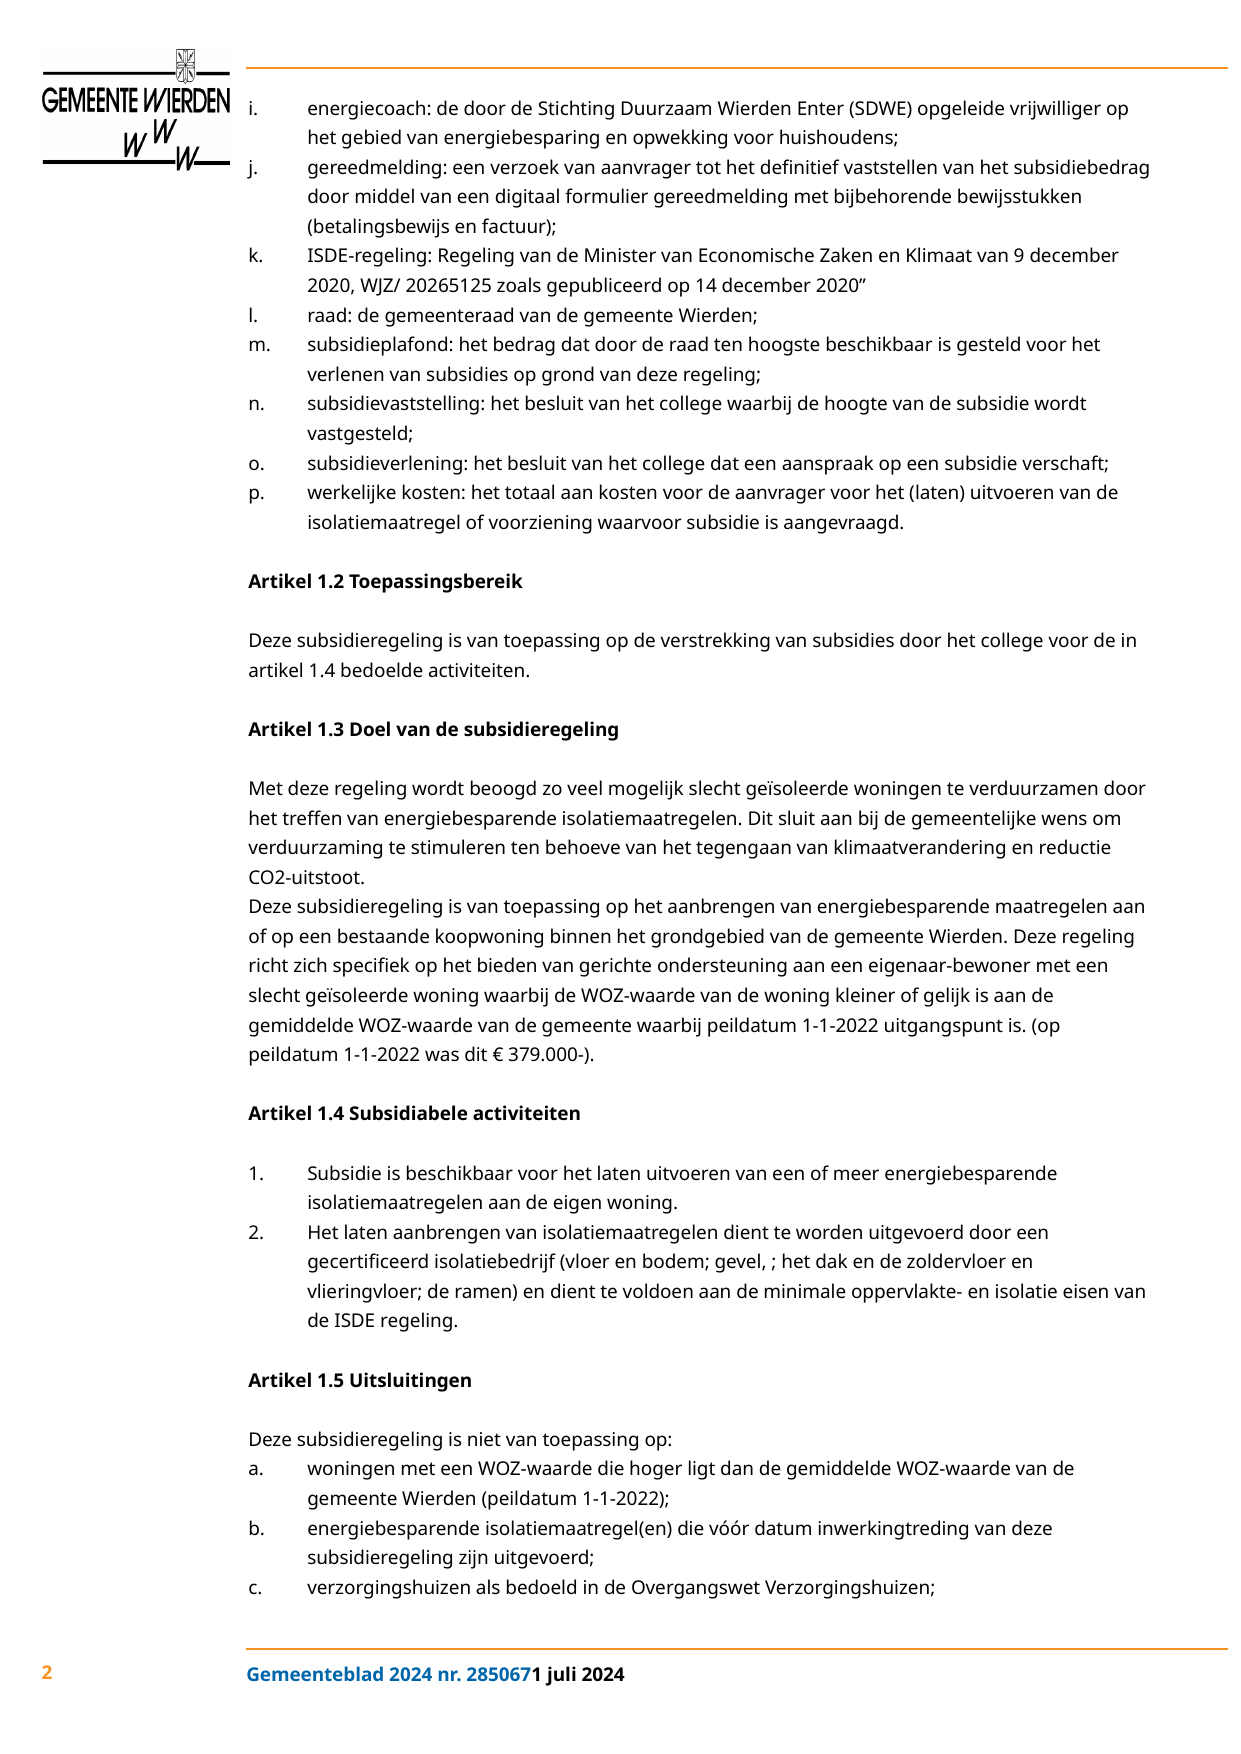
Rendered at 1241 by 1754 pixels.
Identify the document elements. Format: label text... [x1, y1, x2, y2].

list Subsidie is beschikbaar voor het laten uitvoeren van een of meer energiebesparende isolatiemaatregelen aan de eigen woning. [248, 1160, 1152, 1215]
text Deze subsidieregeling is van toepassing op het aanbrengen van energiebesparende maatregelen aan of op een bestaande koopwoning binnen het grondgebied van de gemeente Wierden. Deze regeling richt zich specifiek op het bieden van gerichte ondersteuning aan een eigenaar-bewoner met een slecht geïsoleerde woning waarbij de WOZ-waarde van de woning kleiner of gelijk is aan de gemiddelde WOZ-waarde van de gemeente waarbij peildatum 1-1-2022 uitgangspunt is. (op peildatum 1-1-2022 was dit € 379.000-). [248, 893, 1152, 1067]
text Artikel 1.3 Doel van de subsidieregeling [248, 716, 1152, 742]
list subsidieverlening: het besluit van het college dat een aanspraak op een subsidie verschaft; [248, 450, 1152, 476]
list werkelijke kosten: het totaal aan kosten voor de aanvrager voor het (laten) uitvoeren van de isolatiemaatregel of voorziening waarvoor subsidie is aangevraagd. [248, 479, 1152, 535]
list energiecoach: de door de Stichting Duurzaam Wierden Enter (SDWE) opgeleide vrijwilliger op het gebied van energiebesparing en opwekking voor huishoudens; [248, 95, 1152, 150]
list gereedmelding: een verzoek van aanvrager tot het definitief vaststellen van het subsidiebedrag door middel van een digitaal formulier gereedmelding met bijbehorende bewijsstukken (betalingsbewijs en factuur); [248, 154, 1152, 239]
list verzorgingshuizen als bedoeld in de Overgangswet Verzorgingshuizen; [248, 1574, 1152, 1600]
list raad: de gemeenteraad van de gemeente Wierden; [248, 302, 1152, 328]
list subsidievaststelling: het besluit van het college waarbij de hoogte van de subsidie wordt vastgesteld; [248, 391, 1152, 446]
text Artikel 1.2 Toepassingsbereik [248, 568, 1152, 594]
text Artikel 1.4 Subsidiabele activiteiten [248, 1101, 1152, 1126]
list energiebesparende isolatiemaatregel(en) die vóór datum inwerkingtreding van deze subsidieregeling zijn uitgevoerd; [248, 1515, 1152, 1570]
picture [41, 47, 231, 172]
text Deze subsidieregeling is van toepassing op de verstrekking van subsidies door het college voor de in artikel 1.4 bedoelde activiteiten. [248, 627, 1152, 683]
text Deze subsidieregeling is niet van toepassing op: [248, 1426, 1152, 1452]
list ISDE-regeling: Regeling van de Minister van Economische Zaken en Klimaat van 9 december 2020, WJZ/ 20265125 zoals gepubliceerd op 14 december 2020” [248, 243, 1152, 298]
list subsidieplafond: het bedrag dat door de raad ten hoogste beschikbaar is gesteld voor het verlenen van subsidies op grond van deze regeling; [248, 331, 1152, 387]
list Het laten aanbrengen van isolatiemaatregelen dient te worden uitgevoerd door een gecertificeerd isolatiebedrijf (vloer en bodem; gevel, ; het dak en de zoldervloer en vlieringvloer; de ramen) en dient te voldoen aan de minimale oppervlakte- en isolatie eisen van de ISDE regeling. [248, 1219, 1152, 1333]
text Met deze regeling wordt beoogd zo veel mogelijk slecht geïsoleerde woningen te verduurzamen door het treffen van energiebesparende isolatiemaatregelen. Dit sluit aan bij de gemeentelijke wens om verduurzaming te stimuleren ten behoeve van het tegengaan van klimaatverandering en reductie CO2-uitstoot. [248, 775, 1152, 890]
list woningen met een WOZ-waarde die hoger ligt dan de gemiddelde WOZ-waarde van de gemeente Wierden (peildatum 1-1-2022); [248, 1456, 1152, 1511]
text Artikel 1.5 Uitsluitingen [248, 1367, 1152, 1393]
